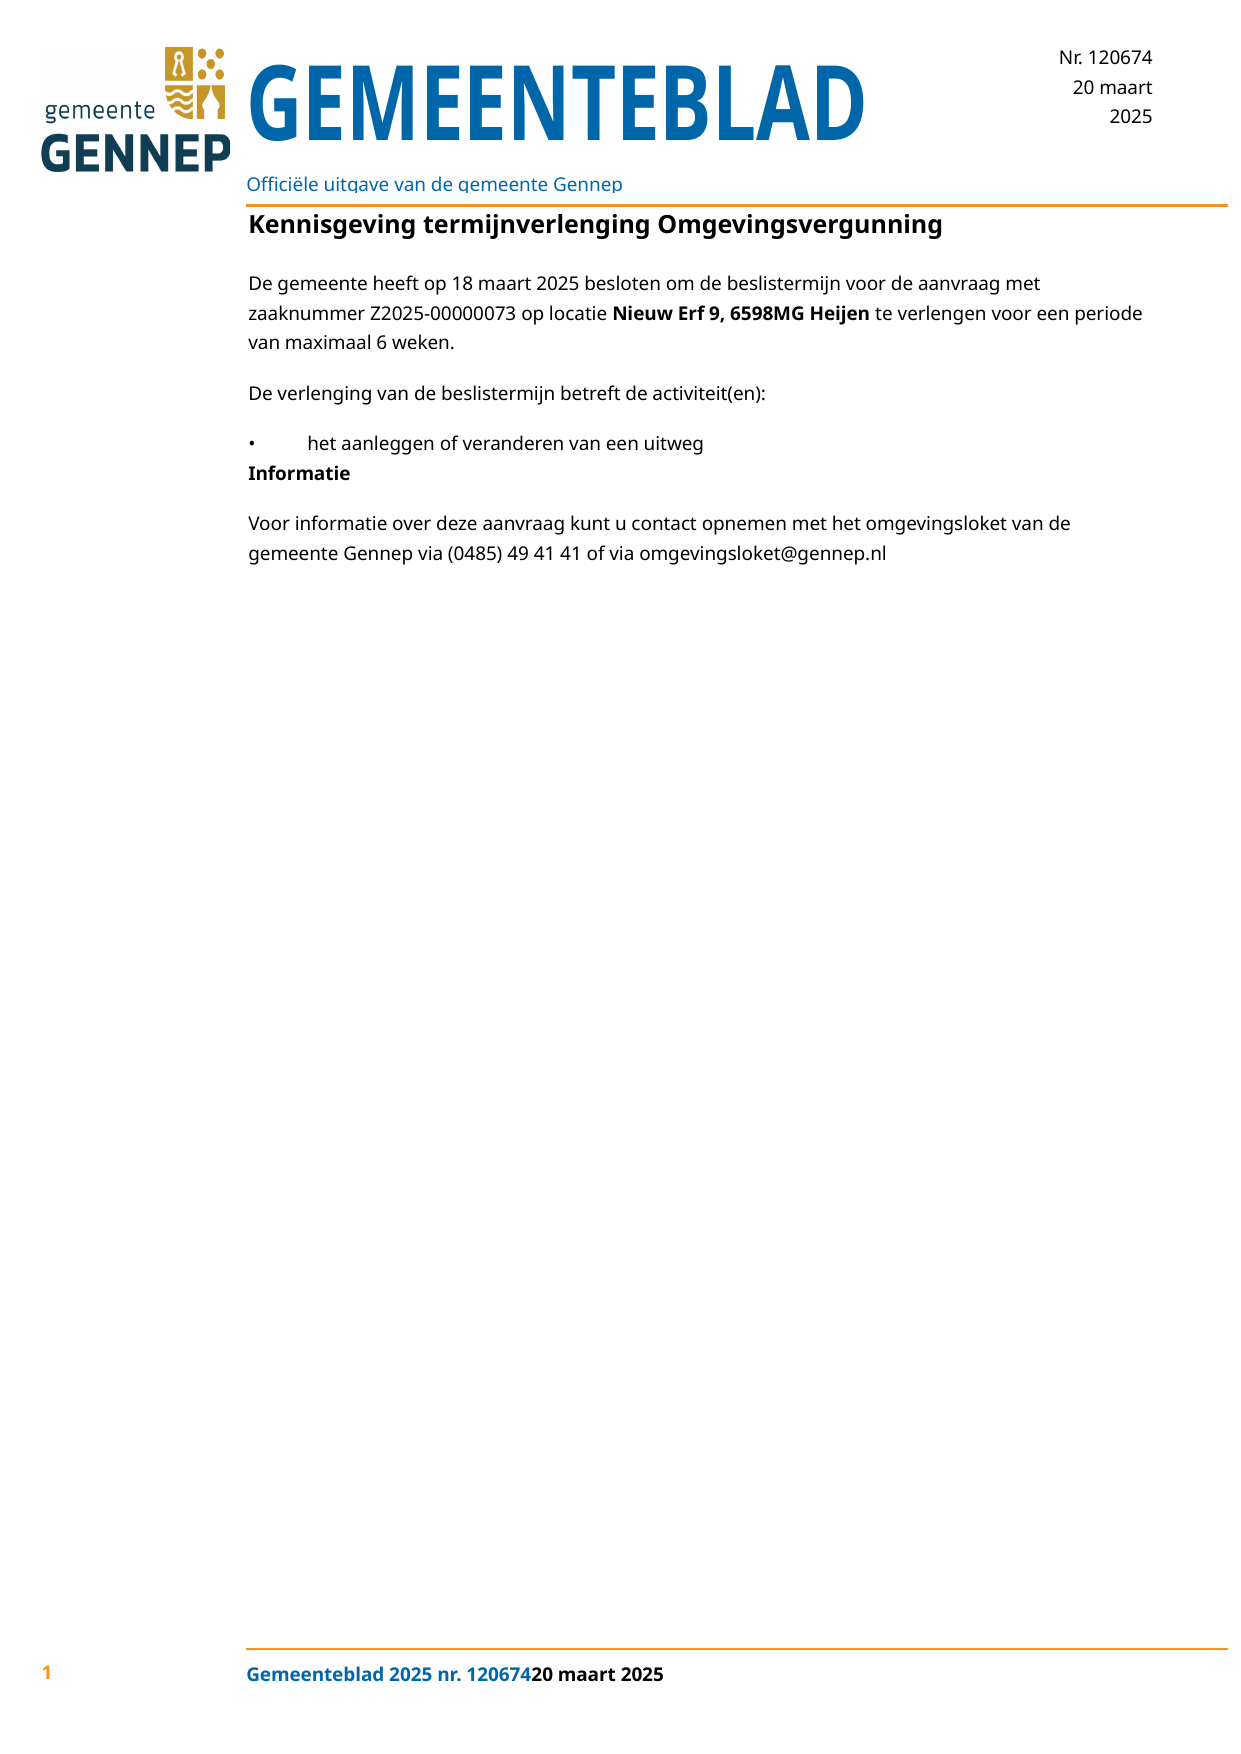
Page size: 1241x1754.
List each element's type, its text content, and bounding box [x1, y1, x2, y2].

text Informatie [248, 460, 1152, 486]
text De verlenging van de beslistermijn betreft de activiteit(en): [248, 380, 1152, 406]
text De gemeente heeft op 18 maart 2025 besloten om de beslistermijn voor de aanvraag met zaaknummer Z2025-00000073 op locatie Nieuw Erf 9, 6598MG Heijen te verlengen voor een periode van maximaal 6 weken. [248, 270, 1152, 355]
picture [41, 47, 231, 172]
text Voor informatie over deze aanvraag kunt u contact opnemen met het omgevingsloket van de gemeente Gennep via (0485) 49 41 41 of via omgevingsloket@gennep.nl [248, 510, 1152, 566]
list het aanleggen of veranderen van een uitweg [248, 430, 1152, 456]
text Kennisgeving termijnverlenging Omgevingsvergunning [248, 207, 1152, 241]
